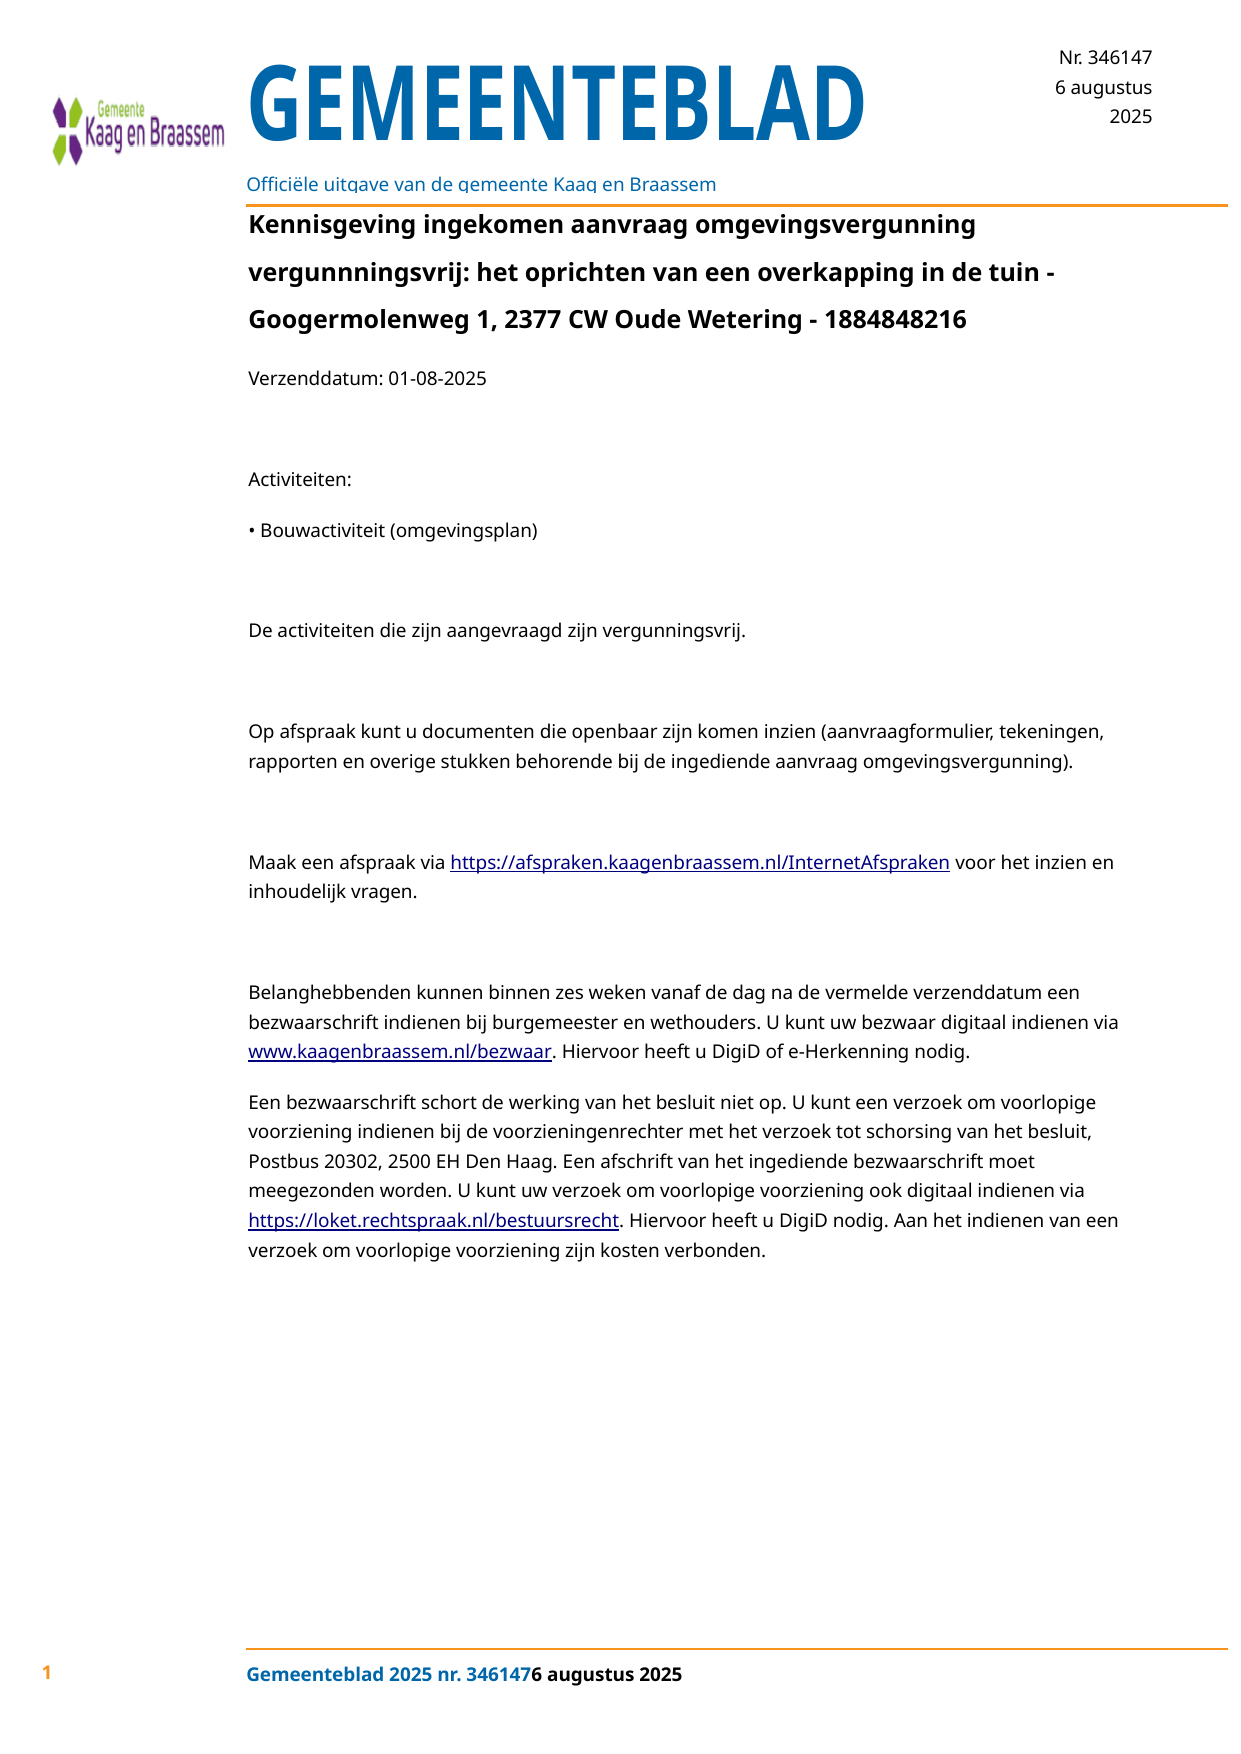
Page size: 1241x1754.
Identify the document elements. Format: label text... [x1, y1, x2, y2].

text Verzenddatum: 01-08-2025 [248, 366, 1152, 391]
text Kennisgeving ingekomen aanvraag omgevingsvergunning vergunnningsvrij: het oprichten van een overkapping in de tuin - Googermolenweg 1, 2377 CW Oude Wetering - 1884848216 [248, 207, 1152, 336]
text Maak een afspraak via https://afspraken.kaagenbraassem.nl/InternetAfspraken voor het inzien en inhoudelijk vragen. [248, 849, 1152, 904]
text • Bouwactiviteit (omgevingsplan) [248, 517, 1152, 542]
picture [41, 47, 231, 172]
text Activiteiten: [248, 466, 1152, 492]
text De activiteiten die zijn aangevraagd zijn vergunningsvrij. [248, 618, 1152, 643]
text Een bezwaarschrift schort de werking van het besluit niet op. U kunt een verzoek om voorlopige voorziening indienen bij de voorzieningenrechter met het verzoek tot schorsing van het besluit, Postbus 20302, 2500 EH Den Haag. Een afschrift van het ingediende bezwaarschrift moet meegezonden worden. U kunt uw verzoek om voorlopige voorziening ook digitaal indienen via https://loket.rechtspraak.nl/bestuursrecht. Hiervoor heeft u DigiD nodig. Aan het indienen van een verzoek om voorlopige voorziening zijn kosten verbonden. [248, 1089, 1152, 1262]
text Op afspraak kunt u documenten die openbaar zijn komen inzien (aanvraagformulier, tekeningen, rapporten en overige stukken behorende bij de ingediende aanvraag omgevingsvergunning). [248, 718, 1152, 774]
text Belanghebbenden kunnen binnen zes weken vanaf de dag na de vermelde verzenddatum een bezwaarschrift indienen bij burgemeester en wethouders. U kunt uw bezwaar digitaal indienen via www.kaagenbraassem.nl/bezwaar. Hiervoor heeft u DigiD of e-Herkenning nodig. [248, 979, 1152, 1064]
